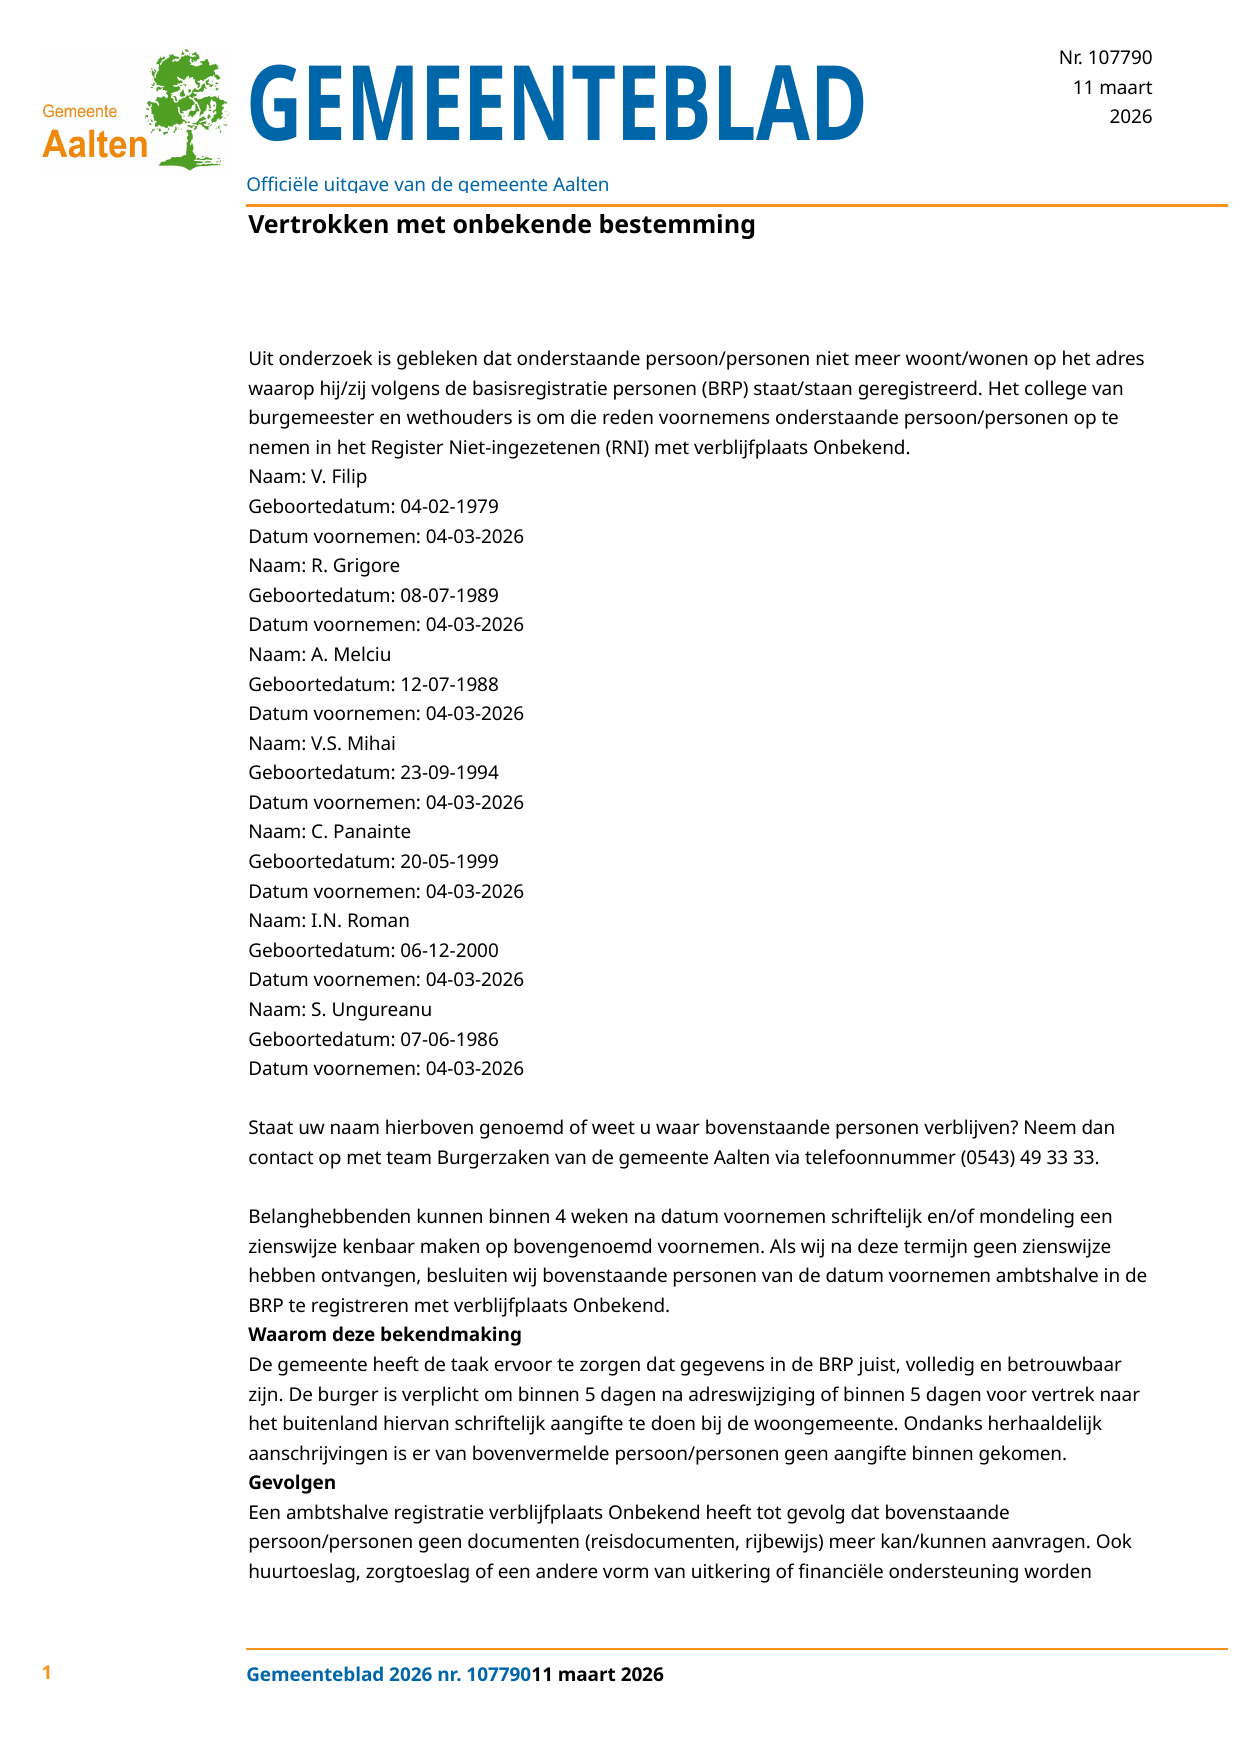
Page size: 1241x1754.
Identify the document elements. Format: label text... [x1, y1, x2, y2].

text Datum voornemen: 04-03-2026 [248, 612, 1152, 637]
text Datum voornemen: 04-03-2026 [248, 700, 1152, 726]
text Datum voornemen: 04-03-2026 [248, 967, 1152, 992]
text Geboortedatum: 08-07-1989 [248, 582, 1152, 608]
text Datum voornemen: 04-03-2026 [248, 789, 1152, 815]
text Datum voornemen: 04-03-2026 [248, 1055, 1152, 1081]
text Naam: V. Filip [248, 464, 1152, 489]
text Geboortedatum: 06-12-2000 [248, 937, 1152, 963]
text Een ambtshalve registratie verblijfplaats Onbekend heeft tot gevolg dat bovenstaande persoon/personen geen documenten (reisdocumenten, rijbewijs) meer kan/kunnen aanvragen. Ook huurtoeslag, zorgtoeslag of een andere vorm van uitkering of financiële ondersteuning worden [248, 1499, 1152, 1584]
text Datum voornemen: 04-03-2026 [248, 878, 1152, 903]
text Geboortedatum: 12-07-1988 [248, 671, 1152, 696]
text Naam: V.S. Mihai [248, 730, 1152, 756]
text Datum voornemen: 04-03-2026 [248, 523, 1152, 548]
text Uit onderzoek is gebleken dat onderstaande persoon/personen niet meer woont/wonen op het adres waarop hij/zij volgens de basisregistratie personen (BRP) staat/staan geregistreerd. Het college van burgemeester en wethouders is om die reden voornemens onderstaande persoon/personen op te nemen in het Register Niet-ingezetenen (RNI) met verblijfplaats Onbekend. [248, 345, 1152, 460]
text Vertrokken met onbekende bestemming [248, 207, 1152, 241]
text Staat uw naam hierboven genoemd of weet u waar bovenstaande personen verblijven? Neem dan contact op met team Burgerzaken van de gemeente Aalten via telefoonnummer (0543) 49 33 33. [248, 1114, 1152, 1170]
picture [41, 47, 231, 172]
text Naam: R. Grigore [248, 552, 1152, 578]
text De gemeente heeft de taak ervoor te zorgen dat gegevens in de BRP juist, volledig en betrouwbaar zijn. De burger is verplicht om binnen 5 dagen na adreswijziging of binnen 5 dagen voor vertrek naar het buitenland hiervan schriftelijk aangifte te doen bij de woongemeente. Ondanks herhaaldelijk aanschrijvingen is er van bovenvermelde persoon/personen geen aangifte binnen gekomen. [248, 1351, 1152, 1466]
text Geboortedatum: 04-02-1979 [248, 493, 1152, 519]
text Waarom deze bekendmaking [248, 1322, 1152, 1347]
text Geboortedatum: 07-06-1986 [248, 1026, 1152, 1051]
text Naam: I.N. Roman [248, 907, 1152, 933]
text Naam: C. Panainte [248, 819, 1152, 844]
text Naam: S. Ungureanu [248, 996, 1152, 1022]
text Geboortedatum: 20-05-1999 [248, 848, 1152, 874]
text Gevolgen [248, 1469, 1152, 1495]
text Belanghebbenden kunnen binnen 4 weken na datum voornemen schriftelijk en/of mondeling een zienswijze kenbaar maken op bovengenoemd voornemen. Als wij na deze termijn geen zienswijze hebben ontvangen, besluiten wij bovenstaande personen van de datum voornemen ambtshalve in de BRP te registreren met verblijfplaats Onbekend. [248, 1203, 1152, 1318]
text Geboortedatum: 23-09-1994 [248, 759, 1152, 785]
text Naam: A. Melciu [248, 641, 1152, 667]
